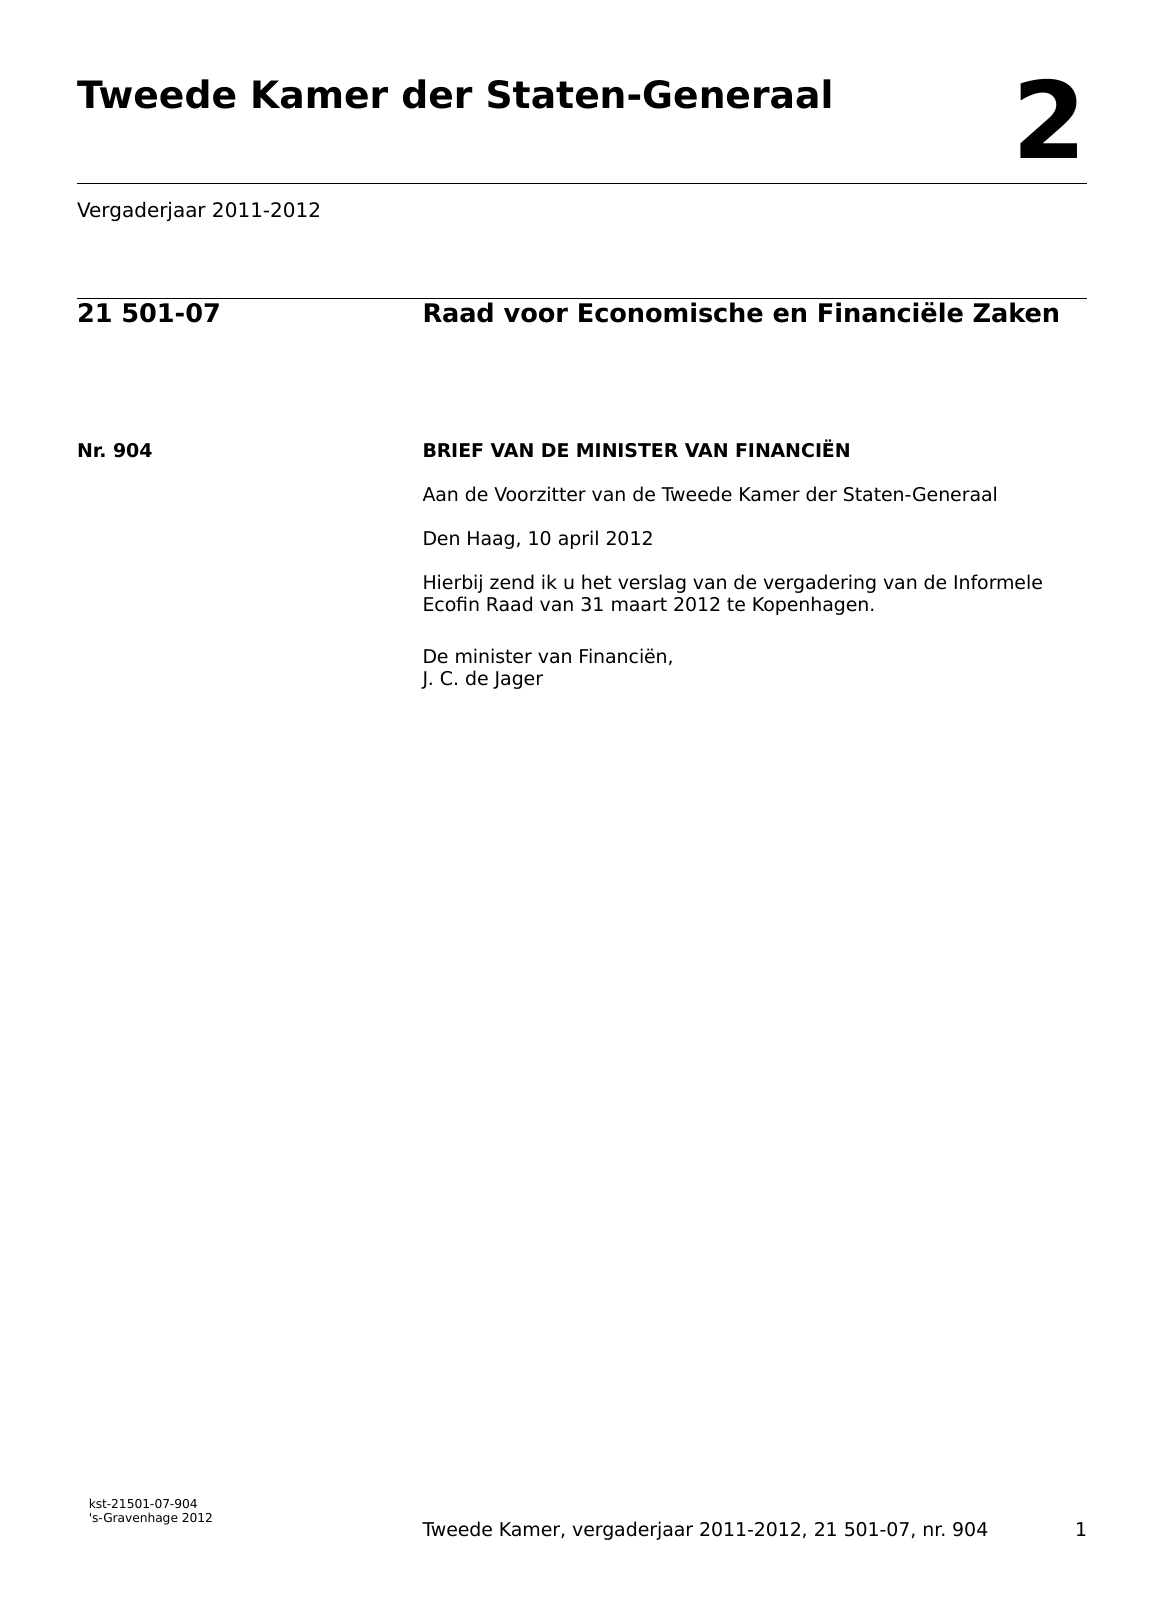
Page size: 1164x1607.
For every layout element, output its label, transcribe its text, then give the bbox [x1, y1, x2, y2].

table_header Tweede Kamer der Staten-Generaal [77, 59, 886, 183]
text 's-Gravenhage 2012 [88, 1511, 323, 1525]
text Aan de Voorzitter van de Tweede Kamer der Staten-Generaal [422, 484, 1087, 506]
subtitle Nr. 904 BRIEF VAN DE MINISTER VAN FINANCIËN [77, 440, 1087, 462]
text Hierbij zend ik u het verslag van de vergadering van de Informele Ecofin Raad van 31 maart 2012 te Kopenhagen. [422, 572, 1087, 616]
table_header 2 [886, 59, 1087, 183]
text kst-21501-07-904 [88, 1497, 323, 1511]
subtitle 21 501-07 Raad voor Economische en Financiële Zaken [77, 299, 1087, 329]
table_cell Vergaderjaar 2011-2012 [77, 184, 1087, 298]
text De minister van Financiën, J. C. de Jager [422, 646, 1087, 690]
text Den Haag, 10 april 2012 [422, 528, 1087, 550]
